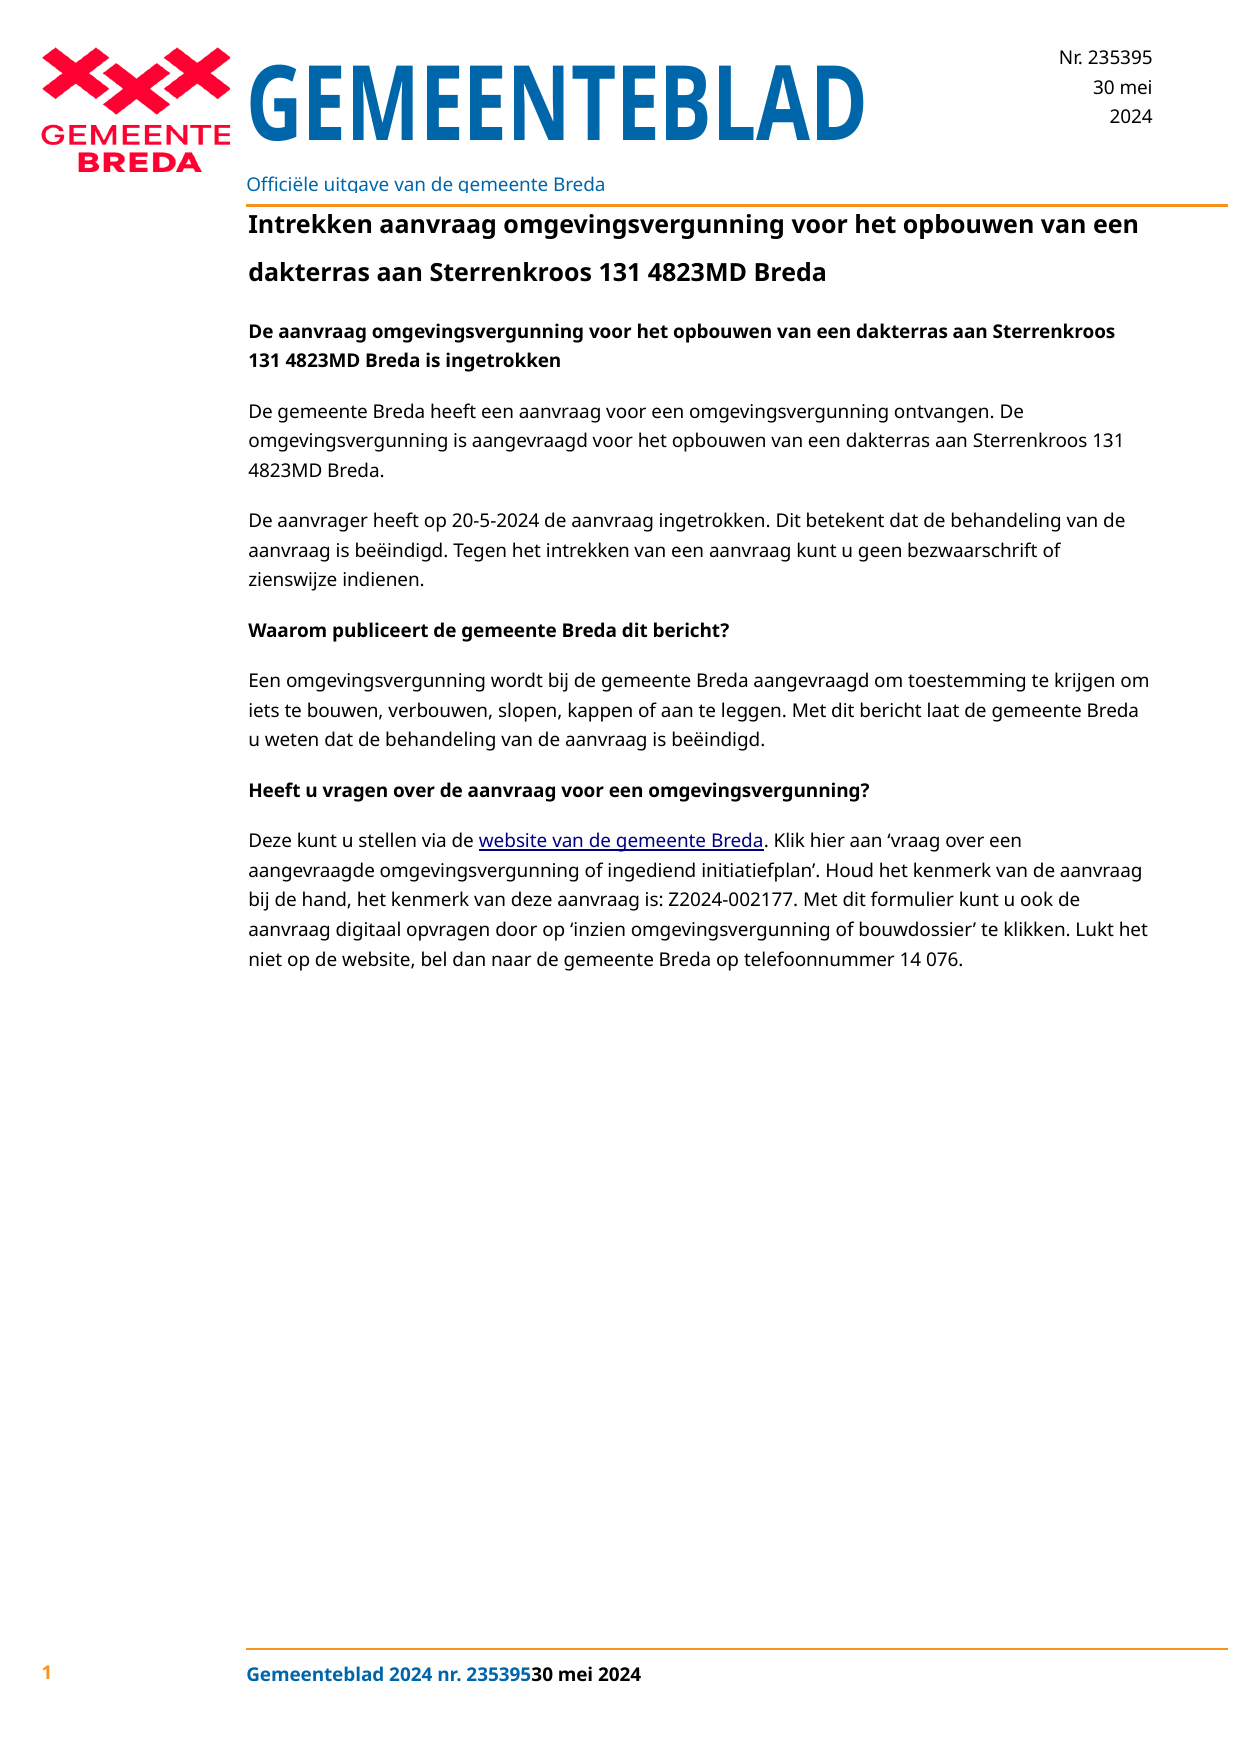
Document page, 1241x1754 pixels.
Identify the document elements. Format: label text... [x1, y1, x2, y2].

text Intrekken aanvraag omgevingsvergunning voor het opbouwen van een dakterras aan Sterrenkroos 131 4823MD Breda [248, 207, 1152, 288]
text De aanvrager heeft op 20-5-2024 de aanvraag ingetrokken. Dit betekent dat de behandeling van de aanvraag is beëindigd. Tegen het intrekken van een aanvraag kunt u geen bezwaarschrift of zienswijze indienen. [248, 507, 1152, 592]
picture [41, 47, 231, 172]
text De gemeente Breda heeft een aanvraag voor een omgevingsvergunning ontvangen. De omgevingsvergunning is aangevraagd voor het opbouwen van een dakterras aan Sterrenkroos 131 4823MD Breda. [248, 398, 1152, 483]
text Waarom publiceert de gemeente Breda dit bericht? [248, 617, 1152, 643]
text Heeft u vragen over de aanvraag voor een omgevingsvergunning? [248, 777, 1152, 803]
text Een omgevingsvergunning wordt bij de gemeente Breda aangevraagd om toestemming te krijgen om iets te bouwen, verbouwen, slopen, kappen of aan te leggen. Met dit bericht laat de gemeente Breda u weten dat de behandeling van de aanvraag is beëindigd. [248, 667, 1152, 752]
text De aanvraag omgevingsvergunning voor het opbouwen van een dakterras aan Sterrenkroos 131 4823MD Breda is ingetrokken [248, 318, 1152, 373]
text Deze kunt u stellen via de website van de gemeente Breda. Klik hier aan ‘vraag over een aangevraagde omgevingsvergunning of ingediend initiatiefplan’. Houd het kenmerk van de aanvraag bij de hand, het kenmerk van deze aanvraag is: Z2024-002177. Met dit formulier kunt u ook de aanvraag digitaal opvragen door op ‘inzien omgevingsvergunning of bouwdossier’ te klikken. Lukt het niet op de website, bel dan naar de gemeente Breda op telefoonnummer 14 076. [248, 827, 1152, 972]
